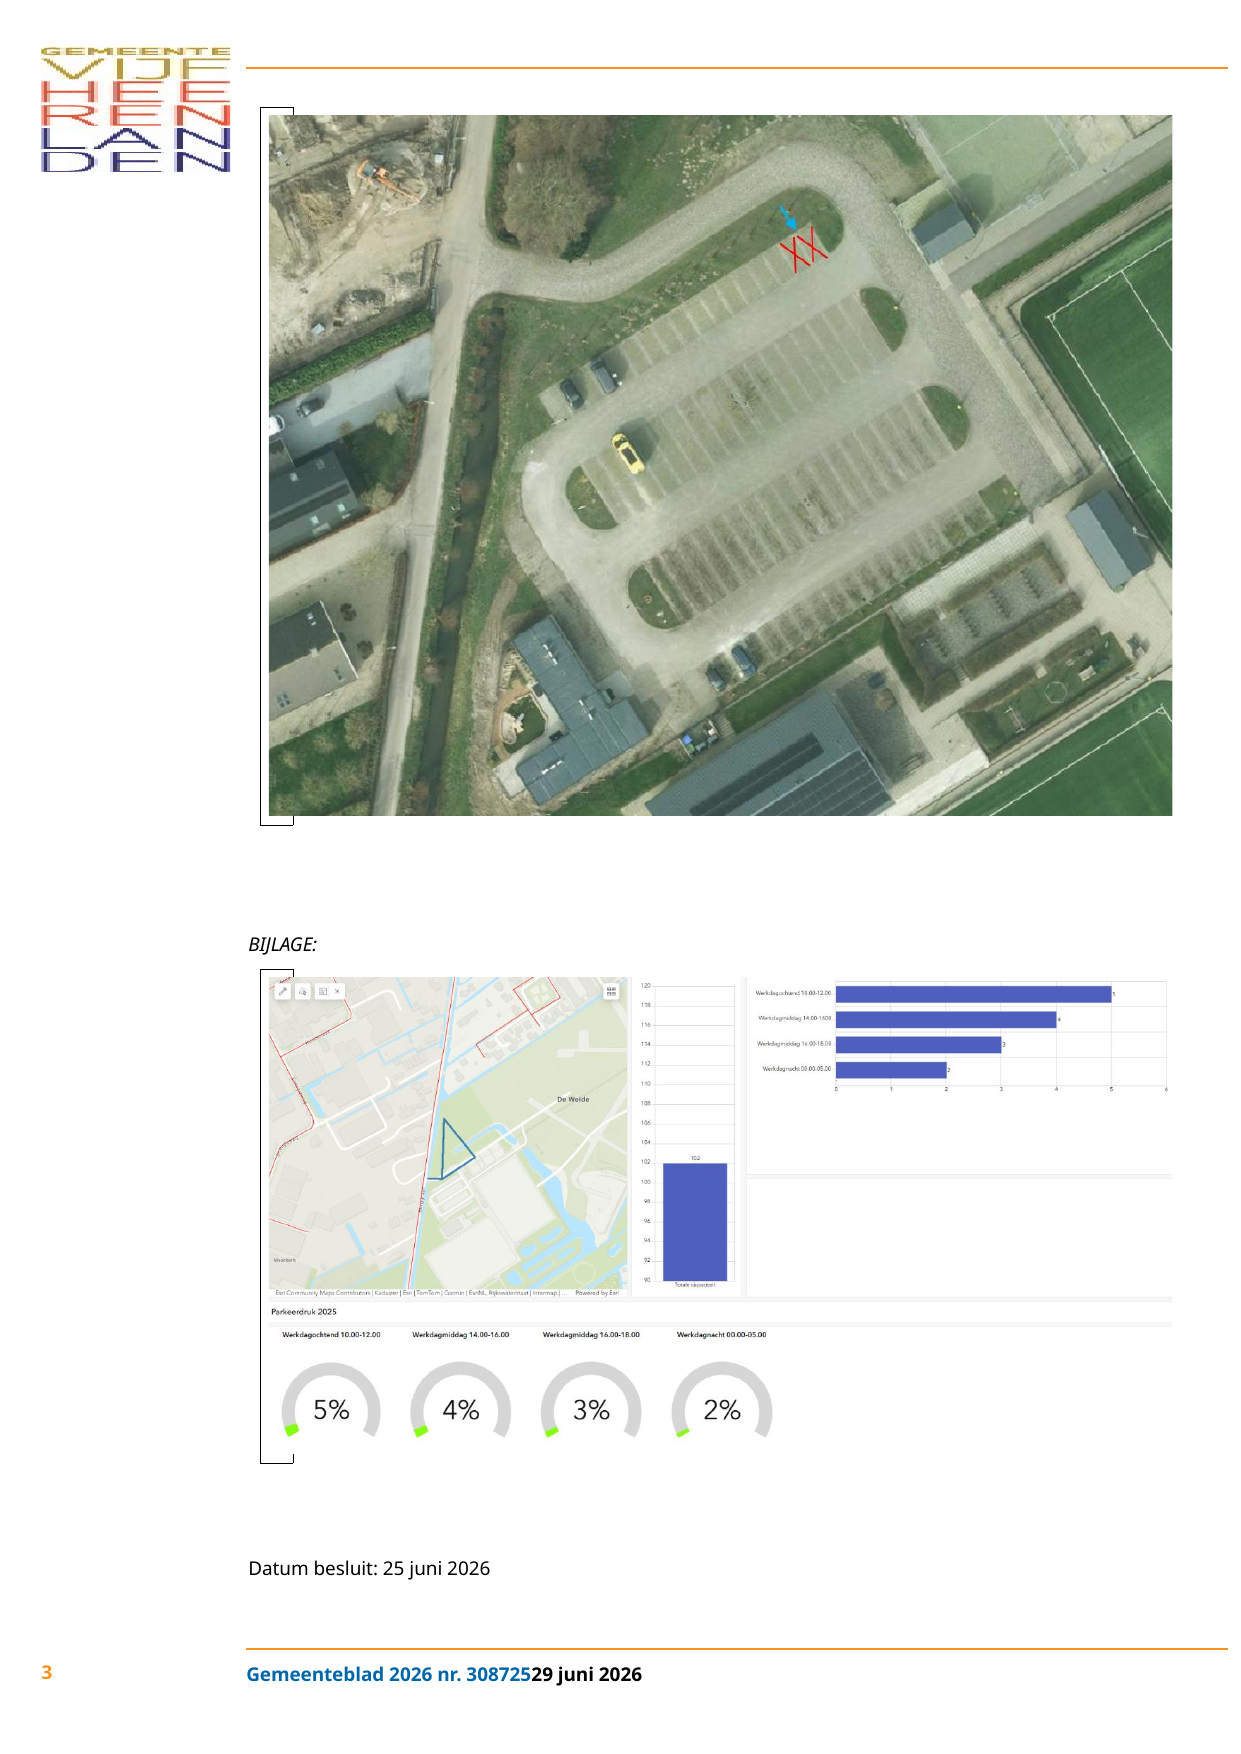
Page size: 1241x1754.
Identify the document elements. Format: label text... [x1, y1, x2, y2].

picture [268, 977, 1173, 1454]
text Datum besluit: 25 juni 2026 [248, 1555, 1152, 1581]
picture [41, 47, 231, 172]
picture [268, 115, 1173, 816]
text BIJLAGE: [248, 931, 1152, 957]
